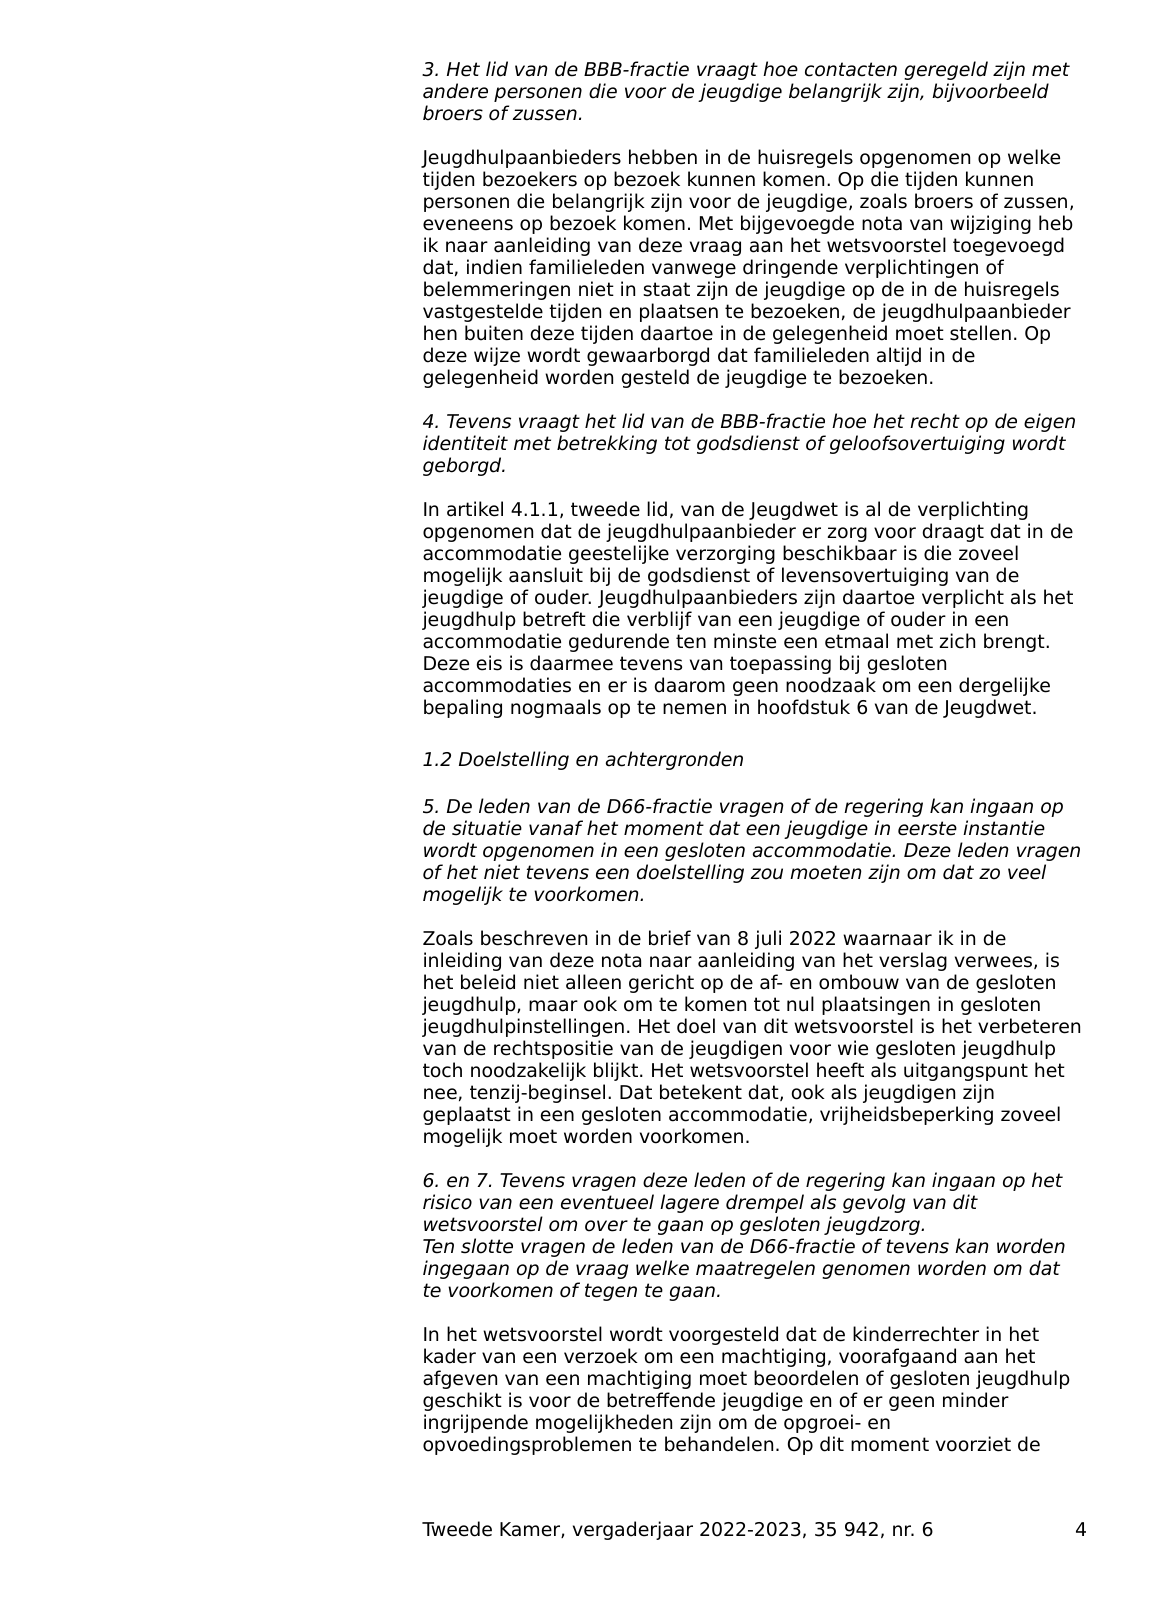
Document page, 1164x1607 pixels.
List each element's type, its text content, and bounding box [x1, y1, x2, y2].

subtitle 1.2 Doelstelling en achtergronden [422, 749, 1087, 771]
text In artikel 4.1.1, tweede lid, van de Jeugdwet is al de verplichting opgenomen dat de jeugdhulpaanbieder er zorg voor draagt dat in de accommodatie geestelijke verzorging beschikbaar is die zoveel mogelijk aansluit bij de godsdienst of levensovertuiging van de jeugdige of ouder. Jeugdhulpaanbieders zijn daartoe verplicht als het jeugdhulp betreft die verblijf van een jeugdige of ouder in een accommodatie gedurende ten minste een etmaal met zich brengt. Deze eis is daarmee tevens van toepassing bij gesloten accommodaties en er is daarom geen noodzaak om een dergelijke bepaling nogmaals op te nemen in hoofdstuk 6 van de Jeugdwet. [422, 499, 1087, 719]
text Jeugdhulpaanbieders hebben in de huisregels opgenomen op welke tijden bezoekers op bezoek kunnen komen. Op die tijden kunnen personen die belangrijk zijn voor de jeugdige, zoals broers of zussen, eveneens op bezoek komen. Met bijgevoegde nota van wijziging heb ik naar aanleiding van deze vraag aan het wetsvoorstel toegevoegd dat, indien familieleden vanwege dringende verplichtingen of belemmeringen niet in staat zijn de jeugdige op de in de huisregels vastgestelde tijden en plaatsen te bezoeken, de jeugdhulpaanbieder hen buiten deze tijden daartoe in de gelegenheid moet stellen. Op deze wijze wordt gewaarborgd dat familieleden altijd in de gelegenheid worden gesteld de jeugdige te bezoeken. [422, 147, 1087, 389]
text In het wetsvoorstel wordt voorgesteld dat de kinderrechter in het kader van een verzoek om een machtiging, voorafgaand aan het afgeven van een machtiging moet beoordelen of gesloten jeugdhulp geschikt is voor de betreffende jeugdige en of er geen minder ingrijpende mogelijkheden zijn om de opgroei- en opvoedingsproblemen te behandelen. Op dit moment voorziet de [422, 1324, 1087, 1456]
text Ten slotte vragen de leden van de D66-fractie of tevens kan worden ingegaan op de vraag welke maatregelen genomen worden om dat te voorkomen of tegen te gaan. [422, 1236, 1087, 1302]
text 5. De leden van de D66-fractie vragen of de regering kan ingaan op de situatie vanaf het moment dat een jeugdige in eerste instantie wordt opgenomen in een gesloten accommodatie. Deze leden vragen of het niet tevens een doelstelling zou moeten zijn om dat zo veel mogelijk te voorkomen. [422, 796, 1087, 906]
text 4. Tevens vraagt het lid van de BBB-fractie hoe het recht op de eigen identiteit met betrekking tot godsdienst of geloofsovertuiging wordt geborgd. [422, 411, 1087, 477]
text 6. en 7. Tevens vragen deze leden of de regering kan ingaan op het risico van een eventueel lagere drempel als gevolg van dit wetsvoorstel om over te gaan op gesloten jeugdzorg. [422, 1170, 1087, 1236]
text Zoals beschreven in de brief van 8 juli 2022 waarnaar ik in de inleiding van deze nota naar aanleiding van het verslag verwees, is het beleid niet alleen gericht op de af- en ombouw van de gesloten jeugdhulp, maar ook om te komen tot nul plaatsingen in gesloten jeugdhulpinstellingen. Het doel van dit wetsvoorstel is het verbeteren van de rechtspositie van de jeugdigen voor wie gesloten jeugdhulp toch noodzakelijk blijkt. Het wetsvoorstel heeft als uitgangspunt het nee, tenzij-beginsel. Dat betekent dat, ook als jeugdigen zijn geplaatst in een gesloten accommodatie, vrijheidsbeperking zoveel mogelijk moet worden voorkomen. [422, 928, 1087, 1148]
text 3. Het lid van de BBB-fractie vraagt hoe contacten geregeld zijn met andere personen die voor de jeugdige belangrijk zijn, bijvoorbeeld broers of zussen. [422, 59, 1087, 125]
